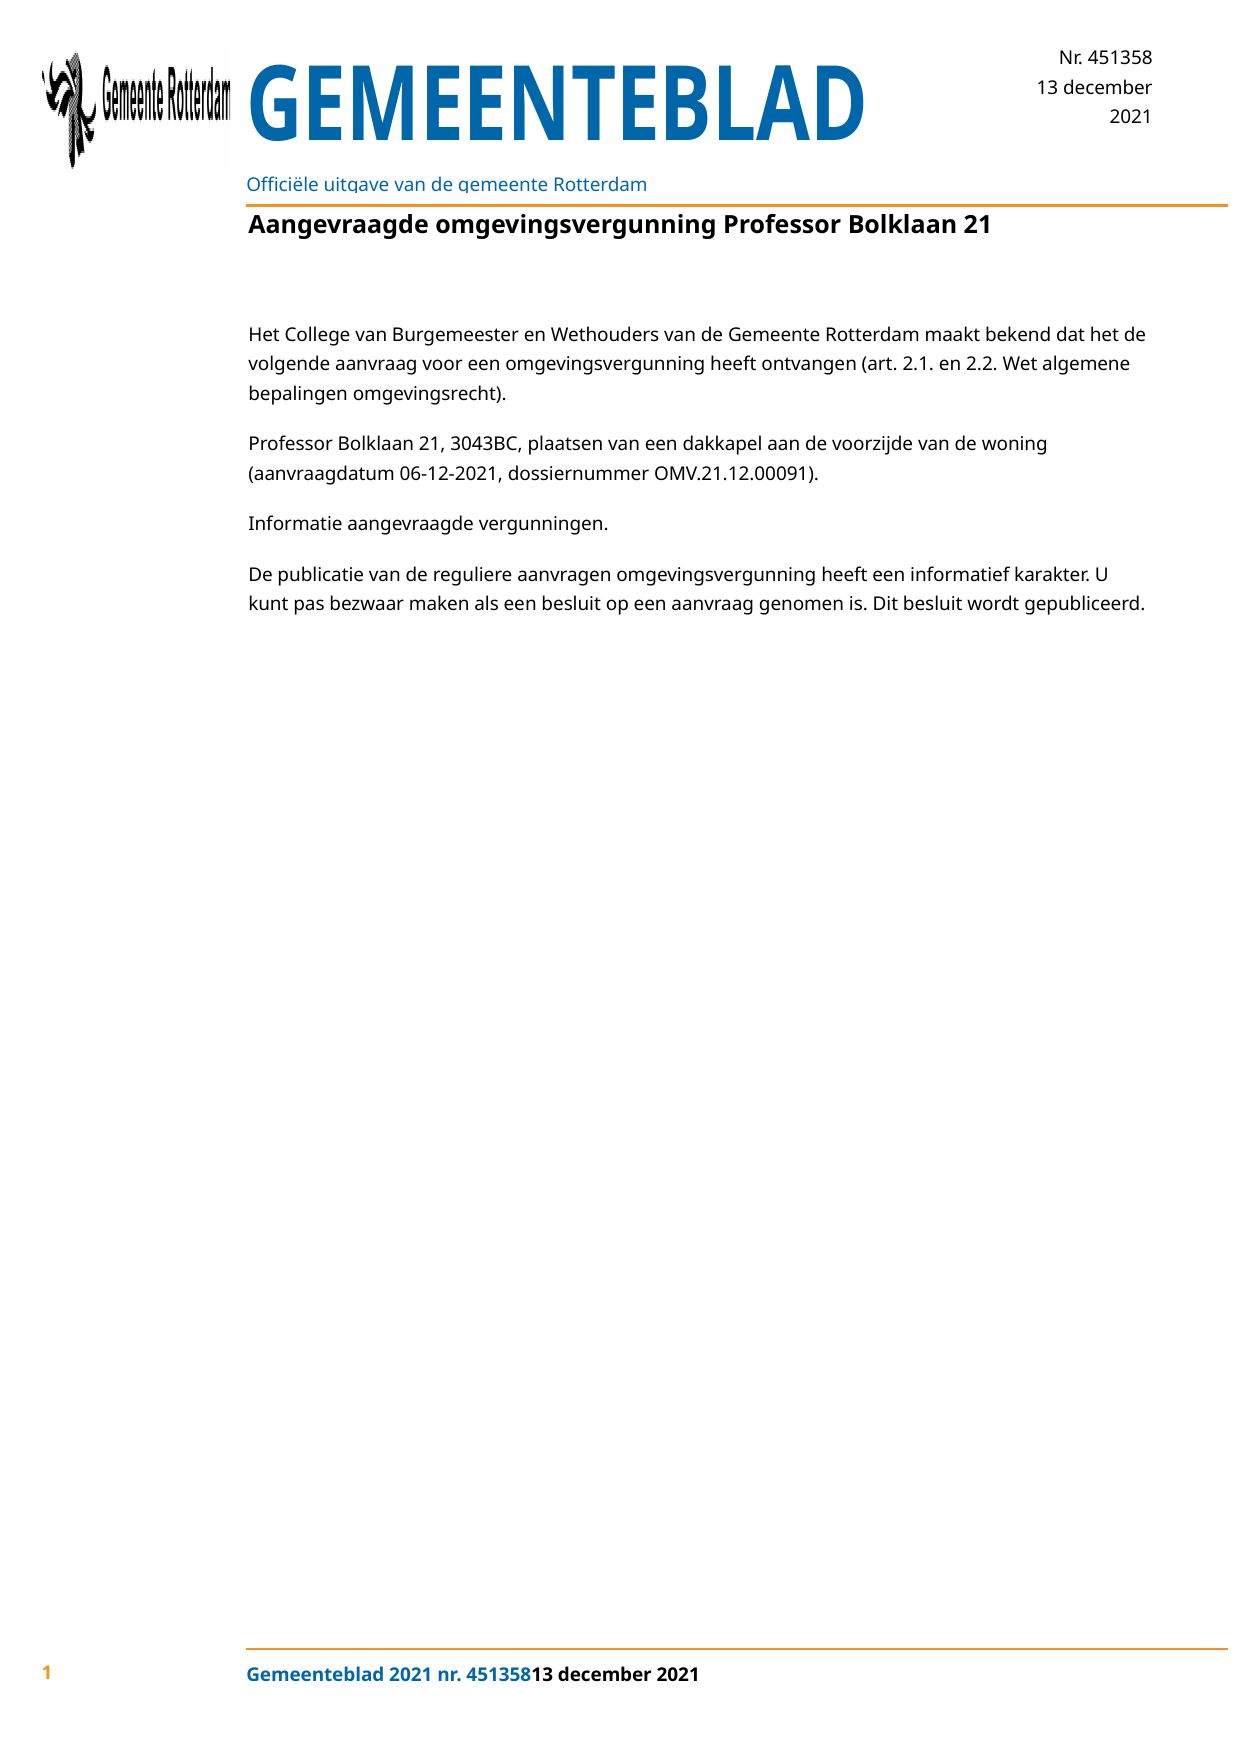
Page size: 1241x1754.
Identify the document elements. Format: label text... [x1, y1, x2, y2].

text De publicatie van de reguliere aanvragen omgevingsvergunning heeft een informatief karakter. U kunt pas bezwaar maken als een besluit op een aanvraag genomen is. Dit besluit wordt gepubliceerd. [248, 561, 1152, 616]
text Informatie aangevraagde vergunningen. [248, 510, 1152, 536]
text Professor Bolklaan 21, 3043BC, plaatsen van een dakkapel aan de voorzijde van de woning (aanvraagdatum 06-12-2021, dossiernummer OMV.21.12.00091). [248, 430, 1152, 486]
text Het College van Burgemeester en Wethouders van de Gemeente Rotterdam maakt bekend dat het de volgende aanvraag voor een omgevingsvergunning heeft ontvangen (art. 2.1. en 2.2. Wet algemene bepalingen omgevingsrecht). [248, 321, 1152, 406]
text Aangevraagde omgevingsvergunning Professor Bolklaan 21 [248, 207, 1152, 241]
picture [41, 47, 231, 172]
